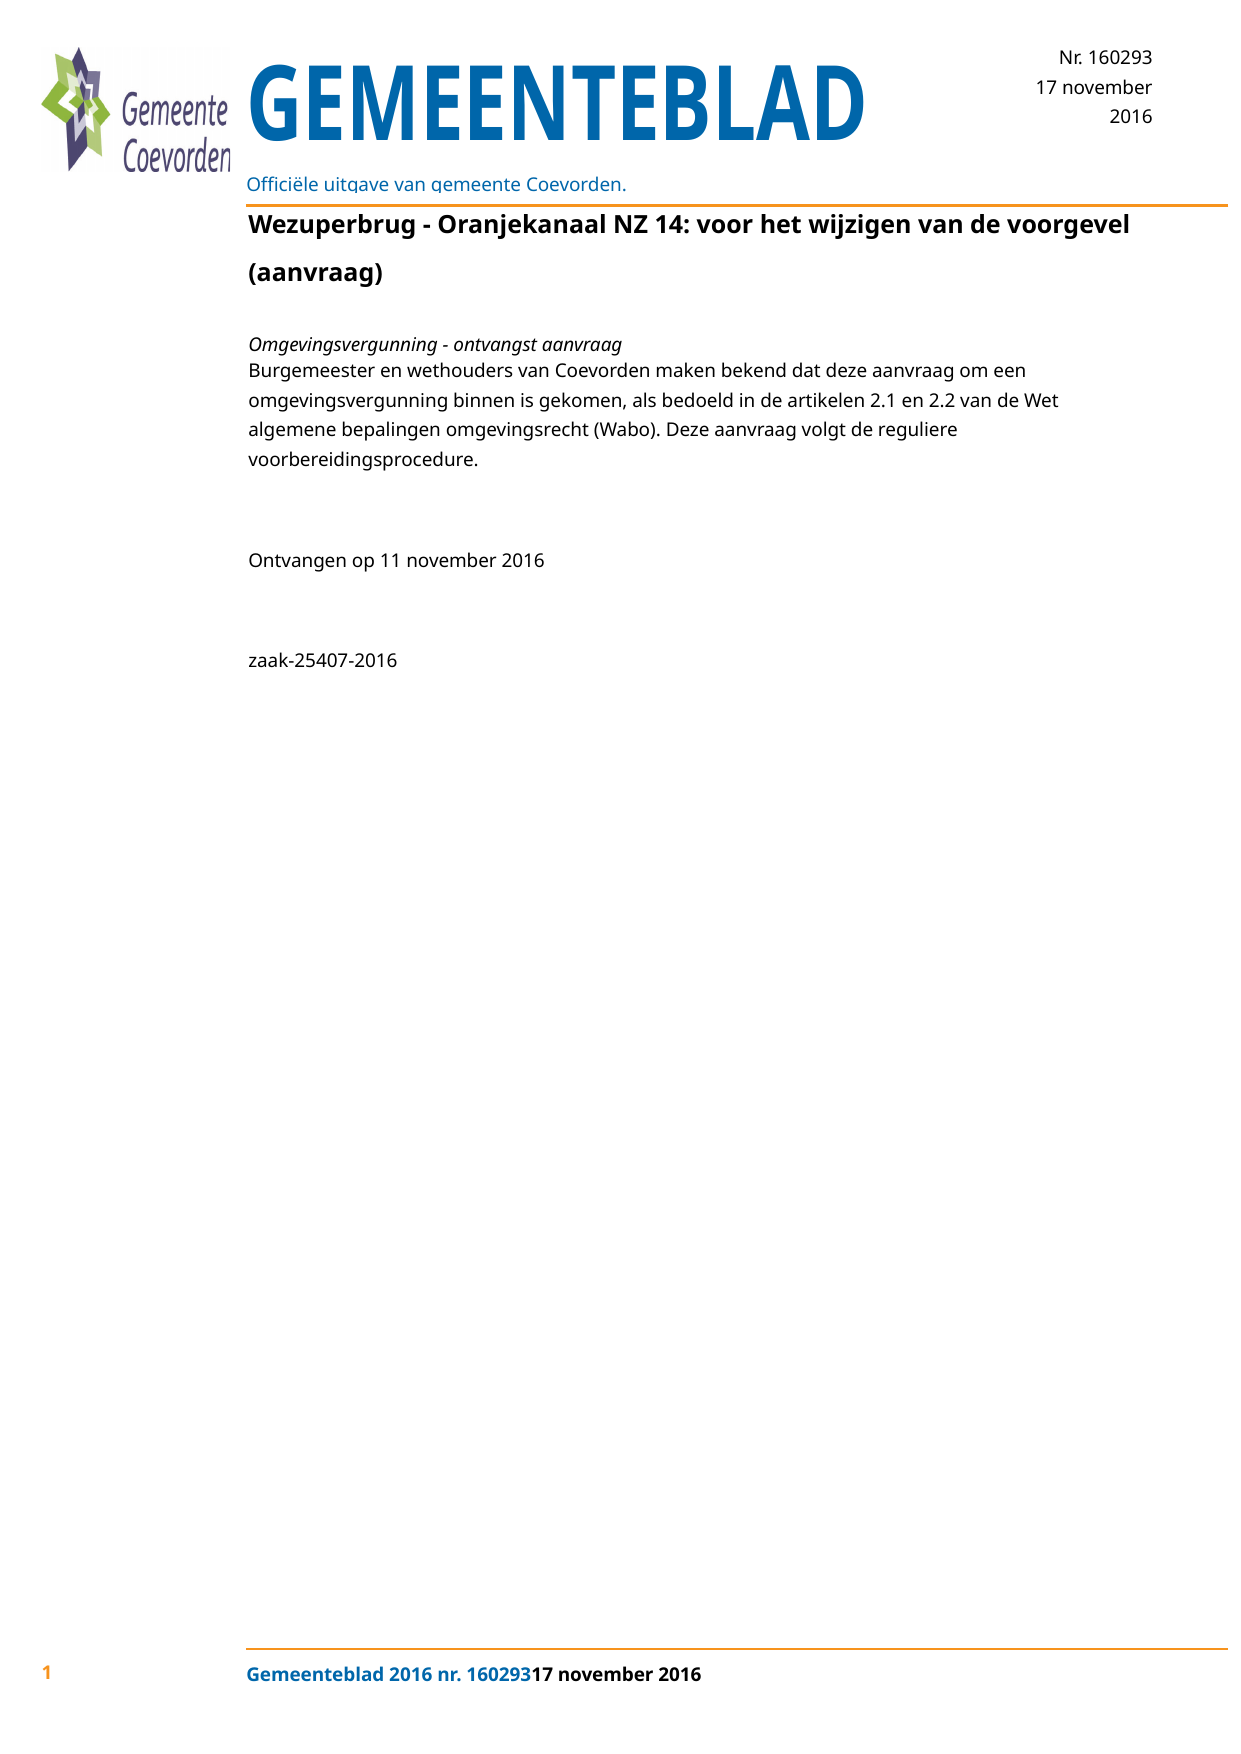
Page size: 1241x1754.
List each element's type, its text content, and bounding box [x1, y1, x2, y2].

text Wezuperbrug - Oranjekanaal NZ 14: voor het wijzigen van de voorgevel (aanvraag) [248, 207, 1152, 288]
text zaak-25407-2016 [248, 648, 1152, 673]
picture [41, 47, 231, 172]
text Omgevingsvergunning - ontvangst aanvraag [248, 331, 1152, 357]
text Burgemeester en wethouders van Coevorden maken bekend dat deze aanvraag om een omgevingsvergunning binnen is gekomen, als bedoeld in de artikelen 2.1 en 2.2 van de Wet algemene bepalingen omgevingsrecht (Wabo). Deze aanvraag volgt de reguliere voorbereidingsprocedure. [248, 357, 1152, 472]
text Ontvangen op 11 november 2016 [248, 547, 1152, 572]
